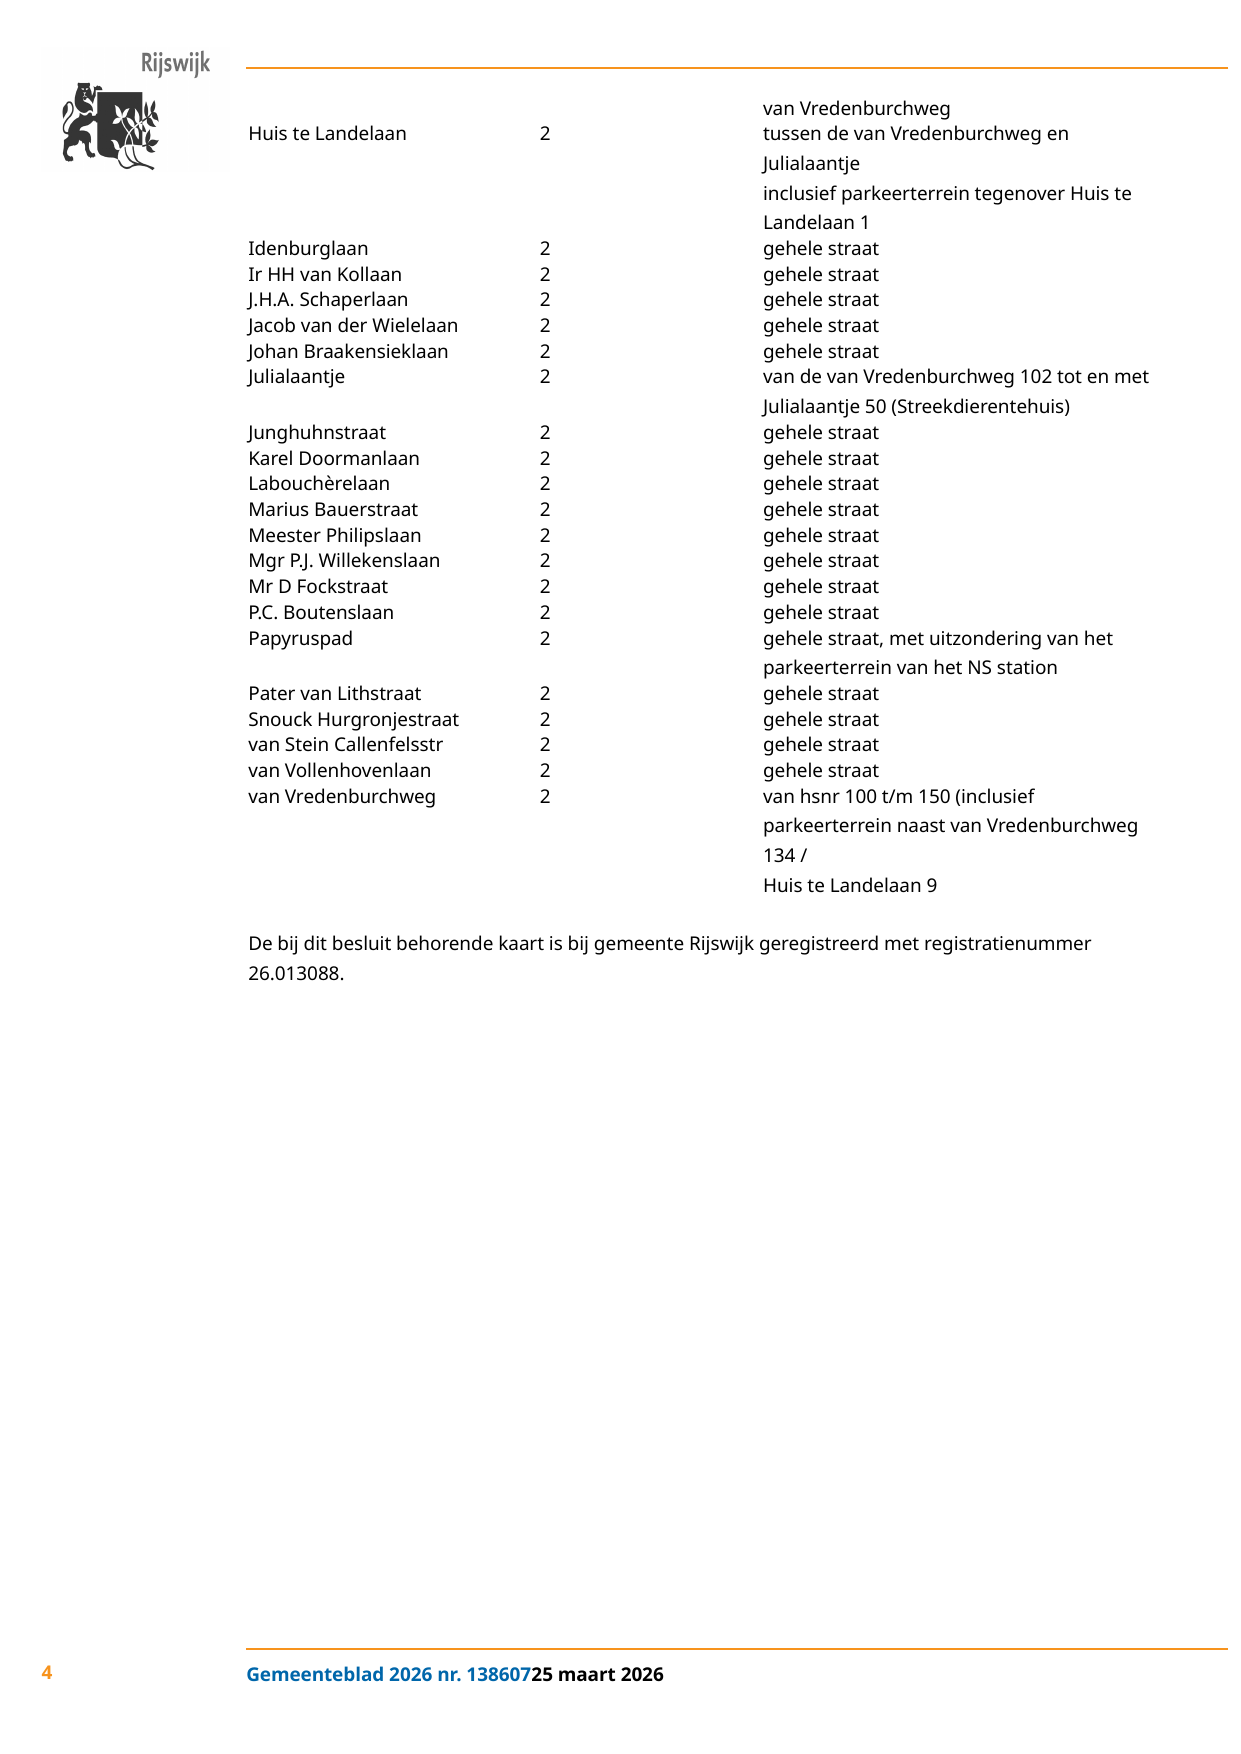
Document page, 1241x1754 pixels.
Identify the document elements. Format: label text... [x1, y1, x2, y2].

table_cell 2 [540, 419, 763, 445]
table_cell gehele straat [763, 470, 1152, 496]
table_cell Huis te Landelaan [248, 121, 539, 235]
table_cell 2 [540, 338, 763, 364]
table_cell Marius Bauerstraat [248, 496, 539, 522]
table_cell 2 [540, 261, 763, 286]
table_cell Junghuhnstraat [248, 419, 539, 445]
table_cell van Vredenburchweg [763, 95, 1152, 121]
table_cell gehele straat, met uitzondering van het parkeerterrein van het NS station [763, 625, 1152, 680]
table_cell 2 [540, 364, 763, 419]
table_cell Pater van Lithstraat [248, 680, 539, 706]
table_cell gehele straat [763, 573, 1152, 599]
table_cell gehele straat [763, 261, 1152, 286]
table_cell 2 [540, 235, 763, 261]
table_cell Mgr P.J. Willekenslaan [248, 548, 539, 573]
table_cell 2 [540, 470, 763, 496]
text De bij dit besluit behorende kaart is bij gemeente Rijswijk geregistreerd met registratienummer 26.013088. [248, 930, 1152, 986]
table_cell gehele straat [763, 732, 1152, 757]
table_cell Labouchèrelaan [248, 470, 539, 496]
table_cell Snouck Hurgronjestraat [248, 706, 539, 732]
table_cell gehele straat [763, 522, 1152, 548]
table_cell van Stein Callenfelsstr [248, 732, 539, 757]
table_cell gehele straat [763, 599, 1152, 625]
table_cell tussen de van Vredenburchweg en Julialaantje inclusief parkeerterrein tegenover Huis te Landelaan 1 [763, 121, 1152, 235]
table_cell gehele straat [763, 445, 1152, 470]
table_cell Julialaantje [248, 364, 539, 419]
table_cell 2 [540, 706, 763, 732]
table_cell 2 [540, 312, 763, 338]
table_cell [540, 95, 763, 121]
table_cell Ir HH van Kollaan [248, 261, 539, 286]
table_cell gehele straat [763, 286, 1152, 312]
table_cell J.H.A. Schaperlaan [248, 286, 539, 312]
table_cell 2 [540, 625, 763, 680]
table_cell Johan Braakensieklaan [248, 338, 539, 364]
table_cell 2 [540, 599, 763, 625]
table_cell gehele straat [763, 680, 1152, 706]
table_cell 2 [540, 680, 763, 706]
table_cell gehele straat [763, 312, 1152, 338]
table_cell van de van Vredenburchweg 102 tot en met Julialaantje 50 (Streekdierentehuis) [763, 364, 1152, 419]
table_cell 2 [540, 783, 763, 897]
table_cell [248, 95, 539, 121]
table_cell 2 [540, 522, 763, 548]
table_cell 2 [540, 496, 763, 522]
table_cell van Vollenhovenlaan [248, 757, 539, 783]
table_cell 2 [540, 286, 763, 312]
table_cell gehele straat [763, 419, 1152, 445]
table_cell van Vredenburchweg [248, 783, 539, 897]
table_cell gehele straat [763, 548, 1152, 573]
table_cell 2 [540, 757, 763, 783]
table_cell gehele straat [763, 757, 1152, 783]
table_cell gehele straat [763, 338, 1152, 364]
table_cell gehele straat [763, 496, 1152, 522]
table_cell Jacob van der Wielelaan [248, 312, 539, 338]
table_cell Meester Philipslaan [248, 522, 539, 548]
picture [41, 47, 231, 172]
table_cell 2 [540, 121, 763, 235]
table_cell gehele straat [763, 235, 1152, 261]
table_cell 2 [540, 445, 763, 470]
table_cell gehele straat [763, 706, 1152, 732]
table_cell Papyruspad [248, 625, 539, 680]
table_cell Idenburglaan [248, 235, 539, 261]
table_cell Mr D Fockstraat [248, 573, 539, 599]
table_cell 2 [540, 573, 763, 599]
table_cell P.C. Boutenslaan [248, 599, 539, 625]
table_cell van hsnr 100 t/m 150 (inclusief parkeerterrein naast van Vredenburchweg 134 / Huis te Landelaan 9 [763, 783, 1152, 897]
table_cell 2 [540, 732, 763, 757]
table_cell 2 [540, 548, 763, 573]
table_cell Karel Doormanlaan [248, 445, 539, 470]
